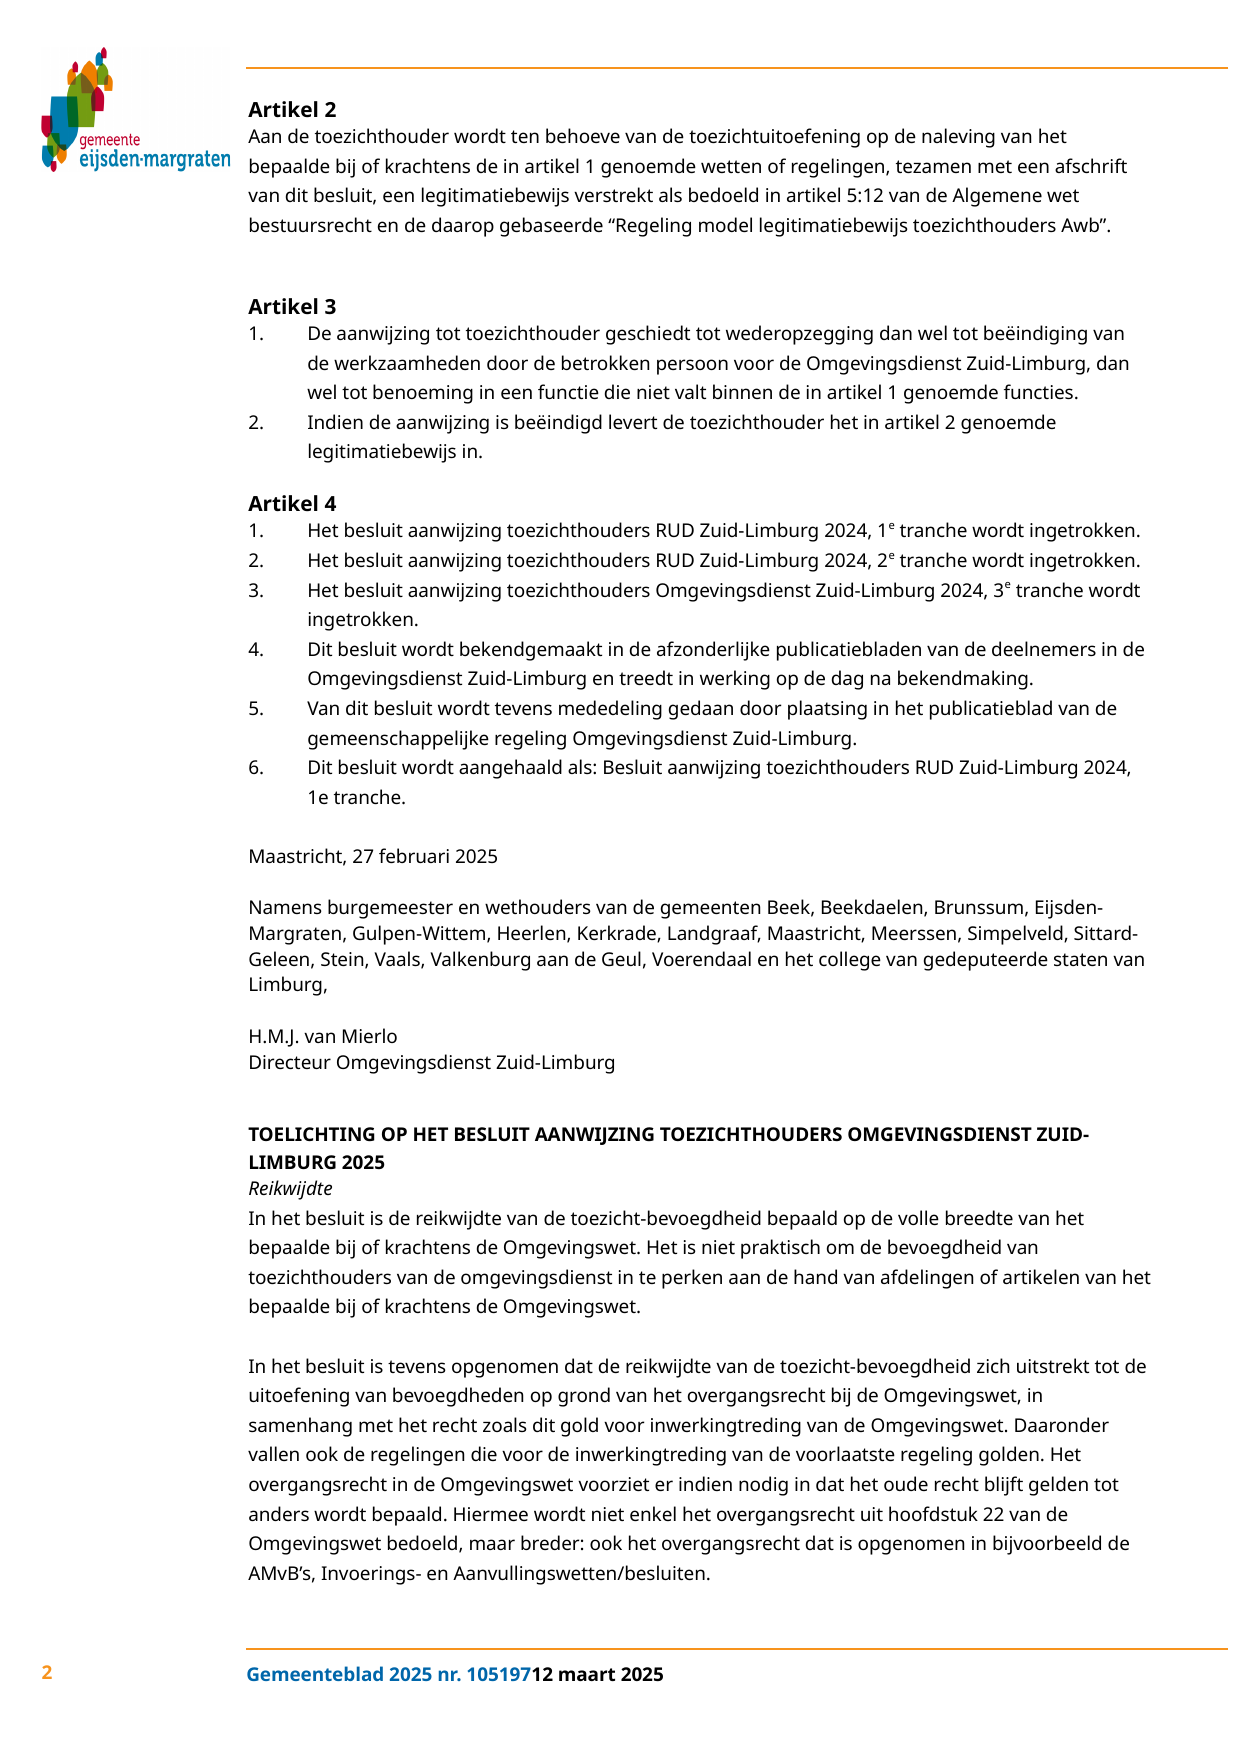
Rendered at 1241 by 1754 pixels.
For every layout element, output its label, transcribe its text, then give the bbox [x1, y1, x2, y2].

list Het besluit aanwijzing toezichthouders RUD Zuid-Limburg 2024, 1e tranche wordt ingetrokken. [248, 518, 1152, 543]
text Reikwijdte [248, 1175, 1152, 1201]
list Van dit besluit wordt tevens mededeling gedaan door plaatsing in het publicatieblad van de gemeenschappelijke regeling Omgevingsdienst Zuid-Limburg. [248, 695, 1152, 750]
list Dit besluit wordt bekendgemaakt in de afzonderlijke publicatiebladen van de deelnemers in de Omgevingsdienst Zuid-Limburg en treedt in werking op de dag na bekendmaking. [248, 636, 1152, 691]
list Het besluit aanwijzing toezichthouders Omgevingsdienst Zuid-Limburg 2024, 3e tranche wordt ingetrokken. [248, 577, 1152, 632]
text Artikel 4 [248, 489, 1152, 518]
list De aanwijzing tot toezichthouder geschiedt tot wederopzegging dan wel tot beëindiging van de werkzaamheden door de betrokken persoon voor de Omgevingsdienst Zuid-Limburg, dan wel tot benoeming in een functie die niet valt binnen de in artikel 1 genoemde functies. [248, 320, 1152, 405]
text Aan de toezichthouder wordt ten behoeve van de toezichtuitoefening op de naleving van het bepaalde bij of krachtens de in artikel 1 genoemde wetten of regelingen, tezamen met een afschrift van dit besluit, een legitimatiebewijs verstrekt als bedoeld in artikel 5:12 van de Algemene wet bestuursrecht en de daarop gebaseerde “Regeling model legitimatiebewijs toezichthouders Awb”. [248, 123, 1152, 238]
text Namens burgemeester en wethouders van de gemeenten Beek, Beekdaelen, Brunssum, Eijsden-Margraten, Gulpen-Wittem, Heerlen, Kerkrade, Landgraaf, Maastricht, Meerssen, Simpelveld, Sittard-Geleen, Stein, Vaals, Valkenburg aan de Geul, Voerendaal en het college van gedeputeerde staten van Limburg, [248, 894, 1152, 997]
picture [41, 47, 231, 172]
list Dit besluit wordt aangehaald als: Besluit aanwijzing toezichthouders RUD Zuid-Limburg 2024, 1e tranche. [248, 754, 1152, 809]
text In het besluit is tevens opgenomen dat de reikwijdte van de toezicht-bevoegdheid zich uitstrekt tot de uitoefening van bevoegdheden op grond van het overgangsrecht bij de Omgevingswet, in samenhang met het recht zoals dit gold voor inwerkingtreding van de Omgevingswet. Daaronder vallen ook de regelingen die voor de inwerkingtreding van de voorlaatste regeling golden. Het overgangsrecht in de Omgevingswet voorziet er indien nodig in dat het oude recht blijft gelden tot anders wordt bepaald. Hiermee wordt niet enkel het overgangsrecht uit hoofdstuk 22 van de Omgevingswet bedoeld, maar breder: ook het overgangsrecht dat is opgenomen in bijvoorbeeld de AMvB’s, Invoerings- en Aanvullingswetten/besluiten. [248, 1353, 1152, 1586]
text Directeur Omgevingsdienst Zuid-Limburg [248, 1049, 1152, 1074]
text TOELICHTING OP HET BESLUIT AANWIJZING TOEZICHTHOUDERS OMGEVINGSDIENST ZUID-LIMBURG 2025 [248, 1121, 1152, 1175]
list Het besluit aanwijzing toezichthouders RUD Zuid-Limburg 2024, 2e tranche wordt ingetrokken. [248, 547, 1152, 573]
text H.M.J. van Mierlo [248, 1023, 1152, 1049]
list Indien de aanwijzing is beëindigd levert de toezichthouder het in artikel 2 genoemde legitimatiebewijs in. [248, 409, 1152, 464]
text Maastricht, 27 februari 2025 [248, 843, 1152, 869]
text Artikel 2 [248, 95, 1152, 123]
text In het besluit is de reikwijdte van de toezicht-bevoegdheid bepaald op de volle breedte van het bepaalde bij of krachtens de Omgevingswet. Het is niet praktisch om de bevoegdheid van toezichthouders van de omgevingsdienst in te perken aan de hand van afdelingen of artikelen van het bepaalde bij of krachtens de Omgevingswet. [248, 1205, 1152, 1319]
text Artikel 3 [248, 292, 1152, 320]
